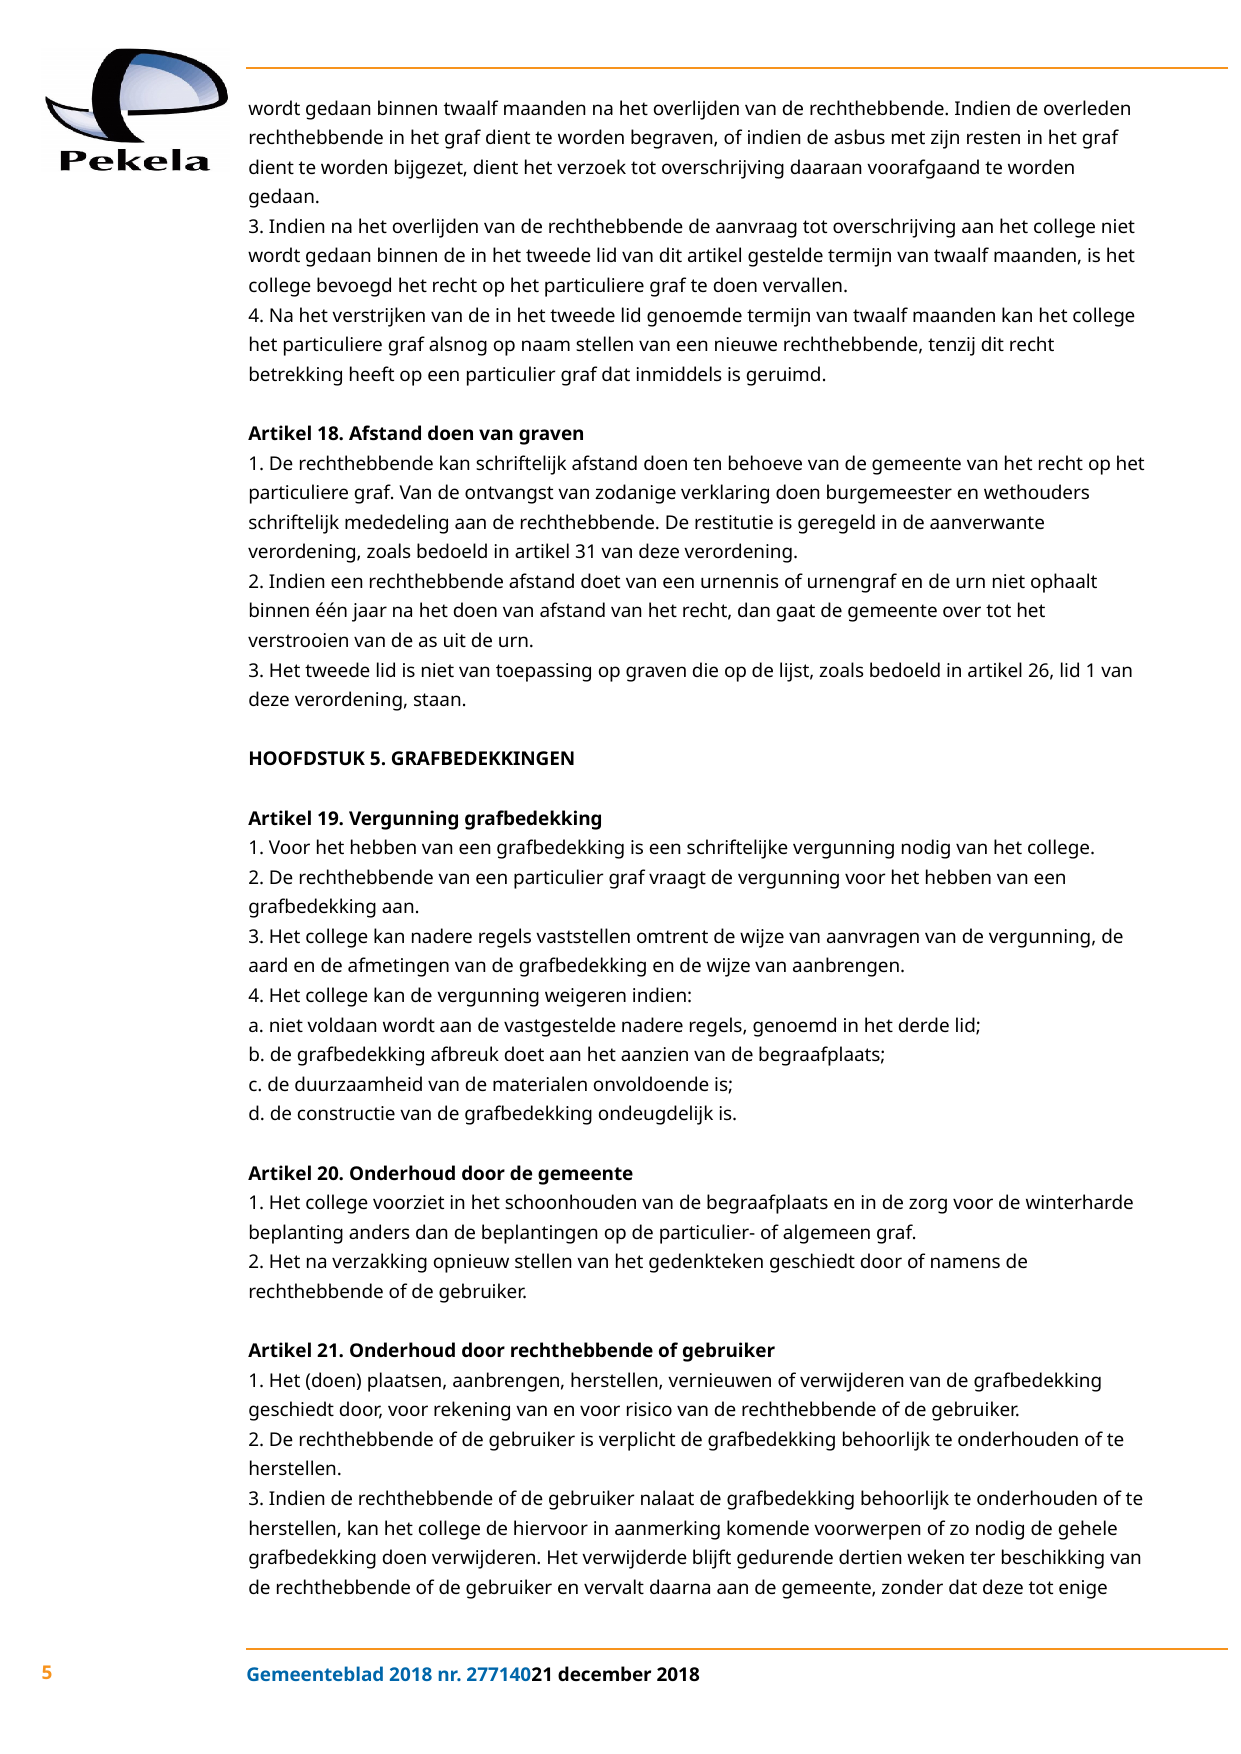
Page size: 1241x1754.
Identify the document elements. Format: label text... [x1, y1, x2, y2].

text 3. Het tweede lid is niet van toepassing op graven die op de lijst, zoals bedoeld in artikel 26, lid 1 van deze verordening, staan. [248, 657, 1152, 712]
text 1. Het (doen) plaatsen, aanbrengen, herstellen, vernieuwen of verwijderen van de grafbedekking geschiedt door, voor rekening van en voor risico van de rechthebbende of de gebruiker. [248, 1367, 1152, 1422]
text Artikel 18. Afstand doen van graven [248, 420, 1152, 446]
text 2. De rechthebbende of de gebruiker is verplicht de grafbedekking behoorlijk te onderhouden of te herstellen. [248, 1426, 1152, 1481]
text 1. Voor het hebben van een grafbedekking is een schriftelijke vergunning nodig van het college. [248, 834, 1152, 860]
text 4. Na het verstrijken van de in het tweede lid genoemde termijn van twaalf maanden kan het college het particuliere graf alsnog op naam stellen van een nieuwe rechthebbende, tenzij dit recht betrekking heeft op een particulier graf dat inmiddels is geruimd. [248, 302, 1152, 387]
text Artikel 19. Vergunning grafbedekking [248, 805, 1152, 831]
text 2. Het na verzakking opnieuw stellen van het gedenkteken geschiedt door of namens de rechthebbende of de gebruiker. [248, 1248, 1152, 1304]
text 3. Indien de rechthebbende of de gebruiker nalaat de grafbedekking behoorlijk te onderhouden of te herstellen, kan het college de hiervoor in aanmerking komende voorwerpen of zo nodig de gehele grafbedekking doen verwijderen. Het verwijderde blijft gedurende dertien weken ter beschikking van de rechthebbende of de gebruiker en vervalt daarna aan de gemeente, zonder dat deze tot enige [248, 1485, 1152, 1600]
text b. de grafbedekking afbreuk doet aan het aanzien van de begraafplaats; [248, 1041, 1152, 1067]
text Artikel 21. Onderhoud door rechthebbende of gebruiker [248, 1337, 1152, 1363]
text 2. Indien een rechthebbende afstand doet van een urnennis of urnengraf en de urn niet ophaalt binnen één jaar na het doen van afstand van het recht, dan gaat de gemeente over tot het verstrooien van de as uit de urn. [248, 568, 1152, 653]
text 4. Het college kan de vergunning weigeren indien: [248, 982, 1152, 1008]
text 3. Indien na het overlijden van de rechthebbende de aanvraag tot overschrijving aan het college niet wordt gedaan binnen de in het tweede lid van dit artikel gestelde termijn van twaalf maanden, is het college bevoegd het recht op het particuliere graf te doen vervallen. [248, 213, 1152, 298]
text HOOFDSTUK 5. GRAFBEDEKKINGEN [248, 746, 1152, 771]
text 2. De rechthebbende van een particulier graf vraagt de vergunning voor het hebben van een grafbedekking aan. [248, 864, 1152, 919]
text a. niet voldaan wordt aan de vastgestelde nadere regels, genoemd in het derde lid; [248, 1012, 1152, 1038]
text Artikel 20. Onderhoud door de gemeente [248, 1160, 1152, 1186]
text wordt gedaan binnen twaalf maanden na het overlijden van de rechthebbende. Indien de overleden rechthebbende in het graf dient te worden begraven, of indien de asbus met zijn resten in het graf dient te worden bijgezet, dient het verzoek tot overschrijving daaraan voorafgaand te worden gedaan. [248, 95, 1152, 209]
text 1. Het college voorziet in het schoonhouden van de begraafplaats en in de zorg voor de winterharde beplanting anders dan de beplantingen op de particulier- of algemeen graf. [248, 1189, 1152, 1245]
text c. de duurzaamheid van de materialen onvoldoende is; [248, 1071, 1152, 1097]
text 3. Het college kan nadere regels vaststellen omtrent de wijze van aanvragen van de vergunning, de aard en de afmetingen van de grafbedekking en de wijze van aanbrengen. [248, 923, 1152, 978]
text d. de constructie van de grafbedekking ondeugdelijk is. [248, 1101, 1152, 1126]
picture [41, 47, 231, 172]
text 1. De rechthebbende kan schriftelijk afstand doen ten behoeve van de gemeente van het recht op het particuliere graf. Van de ontvangst van zodanige verklaring doen burgemeester en wethouders schriftelijk mededeling aan de rechthebbende. De restitutie is geregeld in de aanverwante verordening, zoals bedoeld in artikel 31 van deze verordening. [248, 450, 1152, 564]
